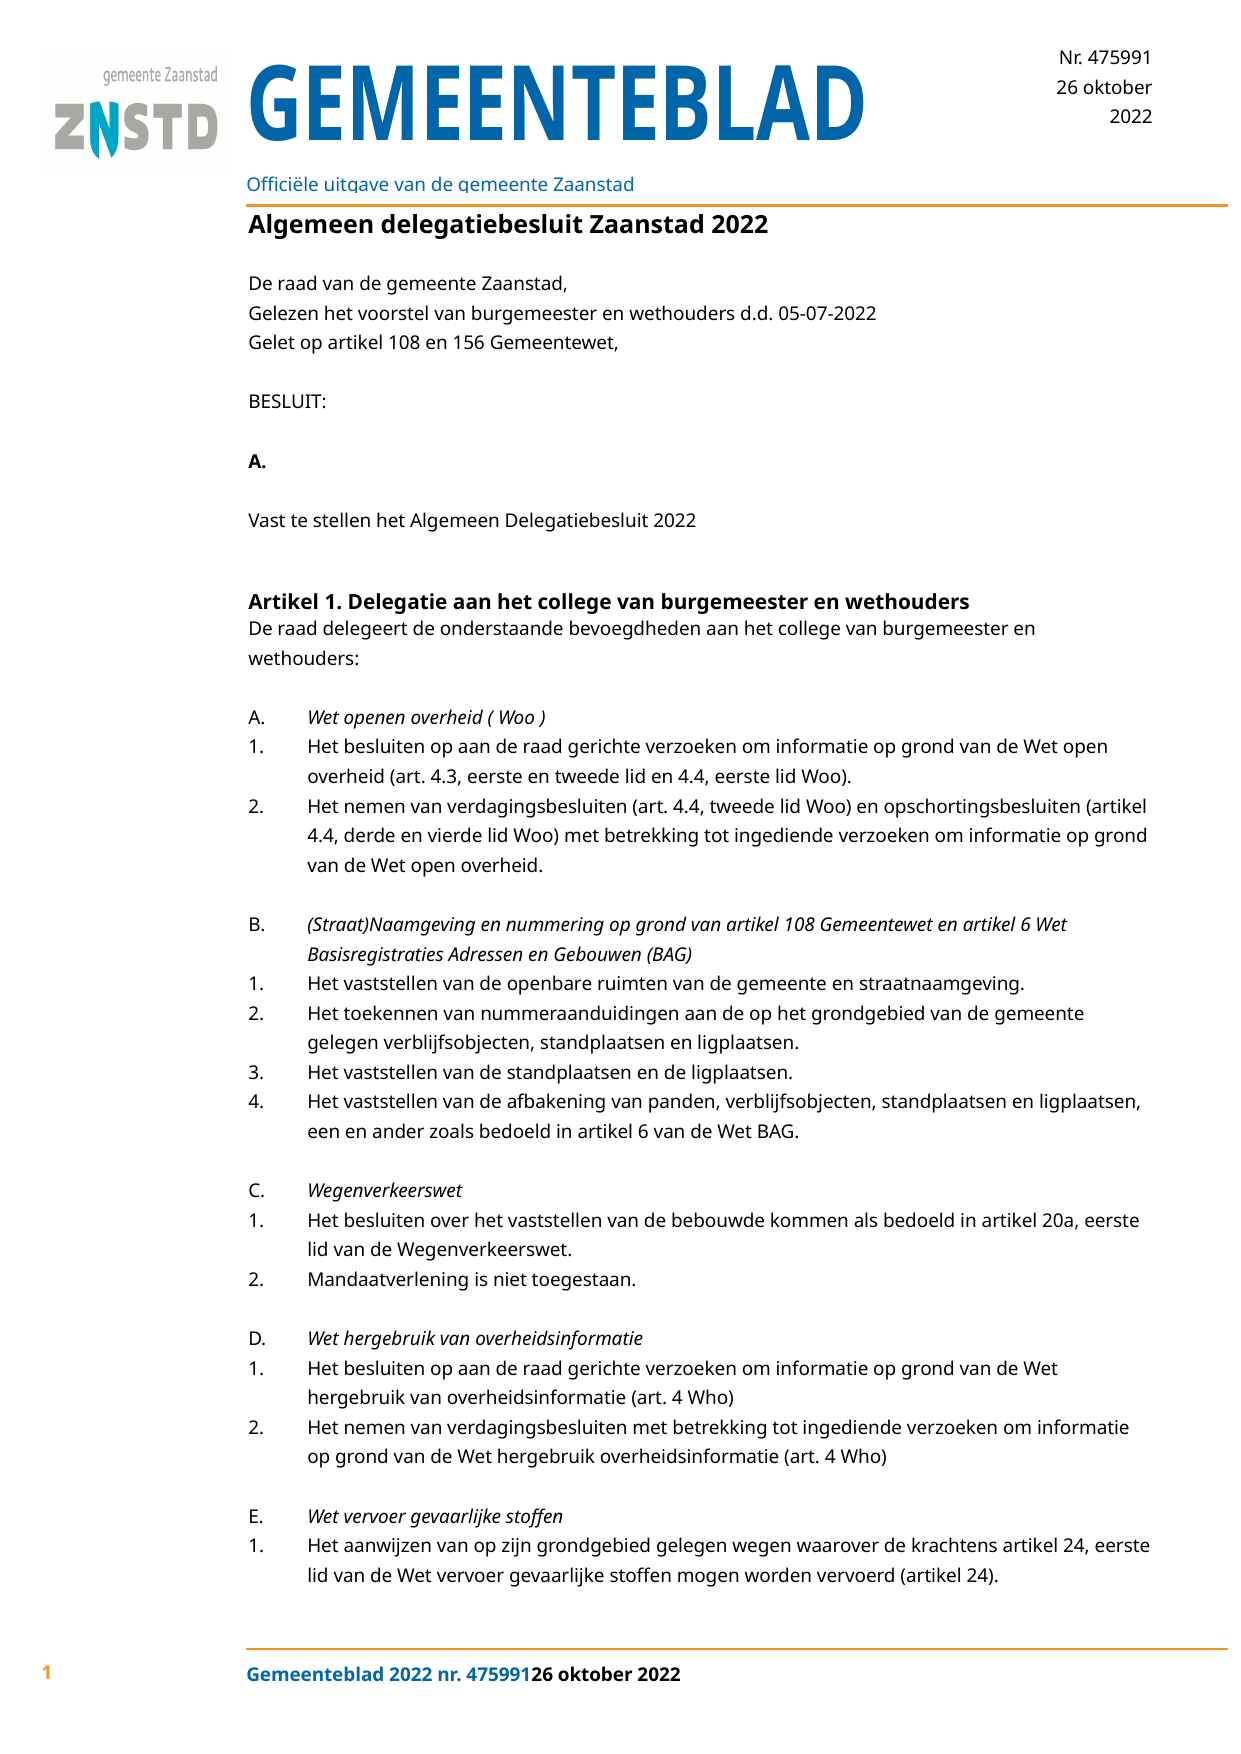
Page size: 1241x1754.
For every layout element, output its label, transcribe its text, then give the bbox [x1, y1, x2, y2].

list Het nemen van verdagingsbesluiten met betrekking tot ingediende verzoeken om informatie op grond van de Wet hergebruik overheidsinformatie (art. 4 Who) [248, 1414, 1152, 1469]
text BESLUIT: [248, 389, 1152, 414]
list Het nemen van verdagingsbesluiten (art. 4.4, tweede lid Woo) en opschortingsbesluiten (artikel 4.4, derde en vierde lid Woo) met betrekking tot ingediende verzoeken om informatie op grond van de Wet open overheid. [248, 793, 1152, 878]
list Wet openen overheid ( Woo ) [248, 704, 1152, 730]
list Het besluiten over het vaststellen van de bebouwde kommen als bedoeld in artikel 20a, eerste lid van de Wegenverkeerswet. [248, 1207, 1152, 1262]
list Het vaststellen van de afbakening van panden, verblijfsobjecten, standplaatsen en ligplaatsen, een en ander zoals bedoeld in artikel 6 van de Wet BAG. [248, 1089, 1152, 1144]
list Het besluiten op aan de raad gerichte verzoeken om informatie op grond van de Wet open overheid (art. 4.3, eerste en tweede lid en 4.4, eerste lid Woo). [248, 734, 1152, 789]
text Vast te stellen het Algemeen Delegatiebesluit 2022 [248, 507, 1152, 533]
picture [41, 47, 231, 172]
list Wet vervoer gevaarlijke stoffen [248, 1503, 1152, 1529]
text Artikel 1. Delegatie aan het college van burgemeester en wethouders [248, 587, 1152, 615]
list Het vaststellen van de openbare ruimten van de gemeente en straatnaamgeving. [248, 970, 1152, 996]
list Het vaststellen van de standplaatsen en de ligplaatsen. [248, 1059, 1152, 1085]
list Het besluiten op aan de raad gerichte verzoeken om informatie op grond van de Wet hergebruik van overheidsinformatie (art. 4 Who) [248, 1355, 1152, 1410]
list Het aanwijzen van op zijn grondgebied gelegen wegen waarover de krachtens artikel 24, eerste lid van de Wet vervoer gevaarlijke stoffen mogen worden vervoerd (artikel 24). [248, 1532, 1152, 1588]
text Gelet op artikel 108 en 156 Gemeentewet, [248, 329, 1152, 355]
text Gelezen het voorstel van burgemeester en wethouders d.d. 05-07-2022 [248, 300, 1152, 326]
text De raad delegeert de onderstaande bevoegdheden aan het college van burgemeester en wethouders: [248, 615, 1152, 671]
list (Straat)Naamgeving en nummering op grond van artikel 108 Gemeentewet en artikel 6 Wet Basisregistraties Adressen en Gebouwen (BAG) [248, 911, 1152, 967]
text A. [248, 448, 1152, 473]
list Wet hergebruik van overheidsinformatie [248, 1325, 1152, 1351]
text De raad van de gemeente Zaanstad, [248, 270, 1152, 296]
text Algemeen delegatiebesluit Zaanstad 2022 [248, 207, 1152, 241]
list Het toekennen van nummeraanduidingen aan de op het grondgebied van de gemeente gelegen verblijfsobjecten, standplaatsen en ligplaatsen. [248, 1000, 1152, 1055]
list Mandaatverlening is niet toegestaan. [248, 1266, 1152, 1292]
list Wegenverkeerswet [248, 1177, 1152, 1203]
